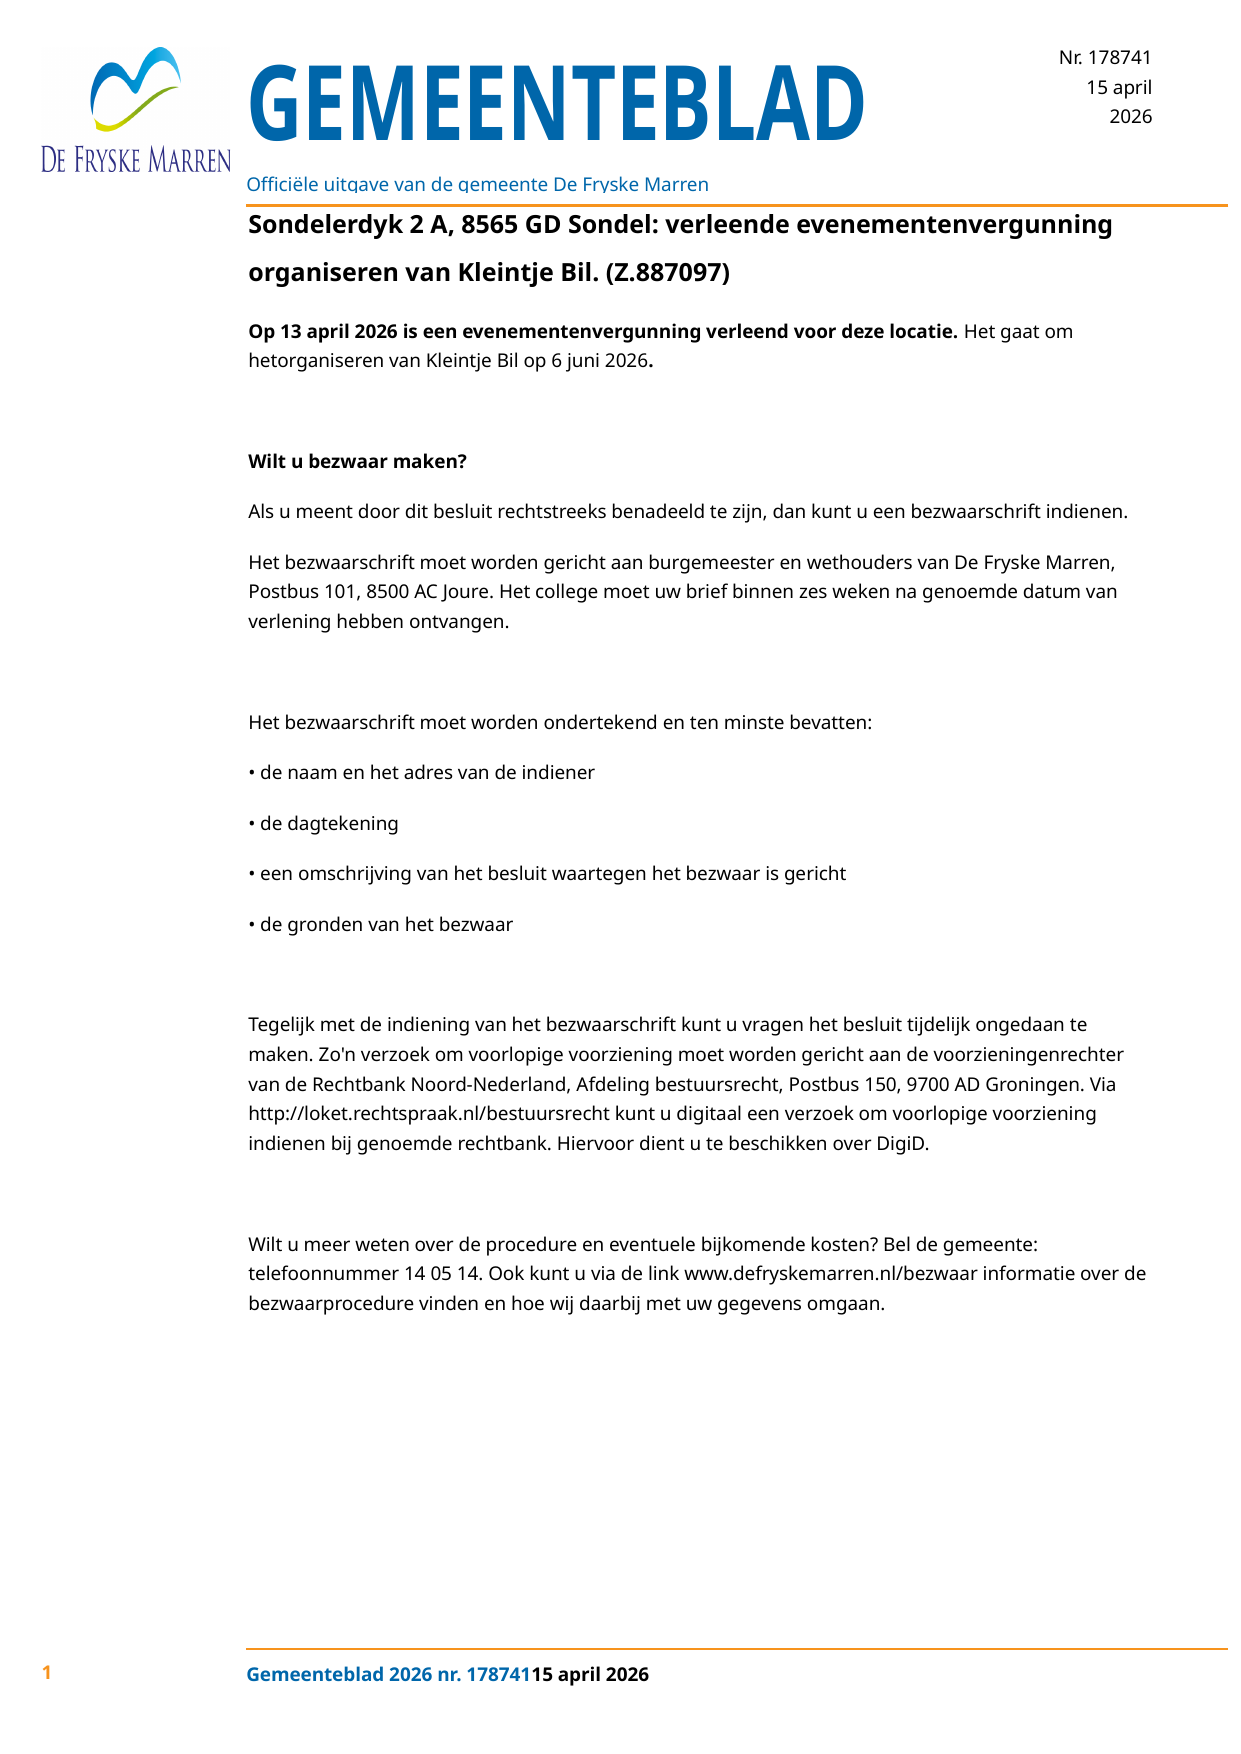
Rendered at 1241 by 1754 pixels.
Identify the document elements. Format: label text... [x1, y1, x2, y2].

text Op 13 april 2026 is een evenementenvergunning verleend voor deze locatie. Het gaat om hetorganiseren van Kleintje Bil op 6 juni 2026. [248, 318, 1152, 373]
text • een omschrijving van het besluit waartegen het bezwaar is gericht [248, 860, 1152, 886]
text Het bezwaarschrift moet worden gericht aan burgemeester en wethouders van De Fryske Marren, Postbus 101, 8500 AC Joure. Het college moet uw brief binnen zes weken na genoemde datum van verlening hebben ontvangen. [248, 549, 1152, 634]
text Tegelijk met de indiening van het bezwaarschrift kunt u vragen het besluit tijdelijk ongedaan te maken. Zo'n verzoek om voorlopige voorziening moet worden gericht aan de voorzieningenrechter van de Rechtbank Noord-Nederland, Afdeling bestuursrecht, Postbus 150, 9700 AD Groningen. Via http://loket.rechtspraak.nl/bestuursrecht kunt u digitaal een verzoek om voorlopige voorziening indienen bij genoemde rechtbank. Hiervoor dient u te beschikken over DigiD. [248, 1012, 1152, 1156]
text Het bezwaarschrift moet worden ondertekend en ten minste bevatten: [248, 709, 1152, 735]
text Sondelerdyk 2 A, 8565 GD Sondel: verleende evenementenvergunning organiseren van Kleintje Bil. (Z.887097) [248, 207, 1152, 288]
text • de naam en het adres van de indiener [248, 759, 1152, 785]
text Wilt u meer weten over de procedure en eventuele bijkomende kosten? Bel de gemeente: telefoonnummer 14 05 14. Ook kunt u via de link www.defryskemarren.nl/bezwaar informatie over de bezwaarprocedure vinden en hoe wij daarbij met uw gegevens omgaan. [248, 1231, 1152, 1316]
text • de dagtekening [248, 810, 1152, 836]
text Als u meent door dit besluit rechtstreeks benadeeld te zijn, dan kunt u een bezwaarschrift indienen. [248, 499, 1152, 524]
text • de gronden van het bezwaar [248, 911, 1152, 937]
text Wilt u bezwaar maken? [248, 448, 1152, 474]
picture [41, 47, 231, 172]
